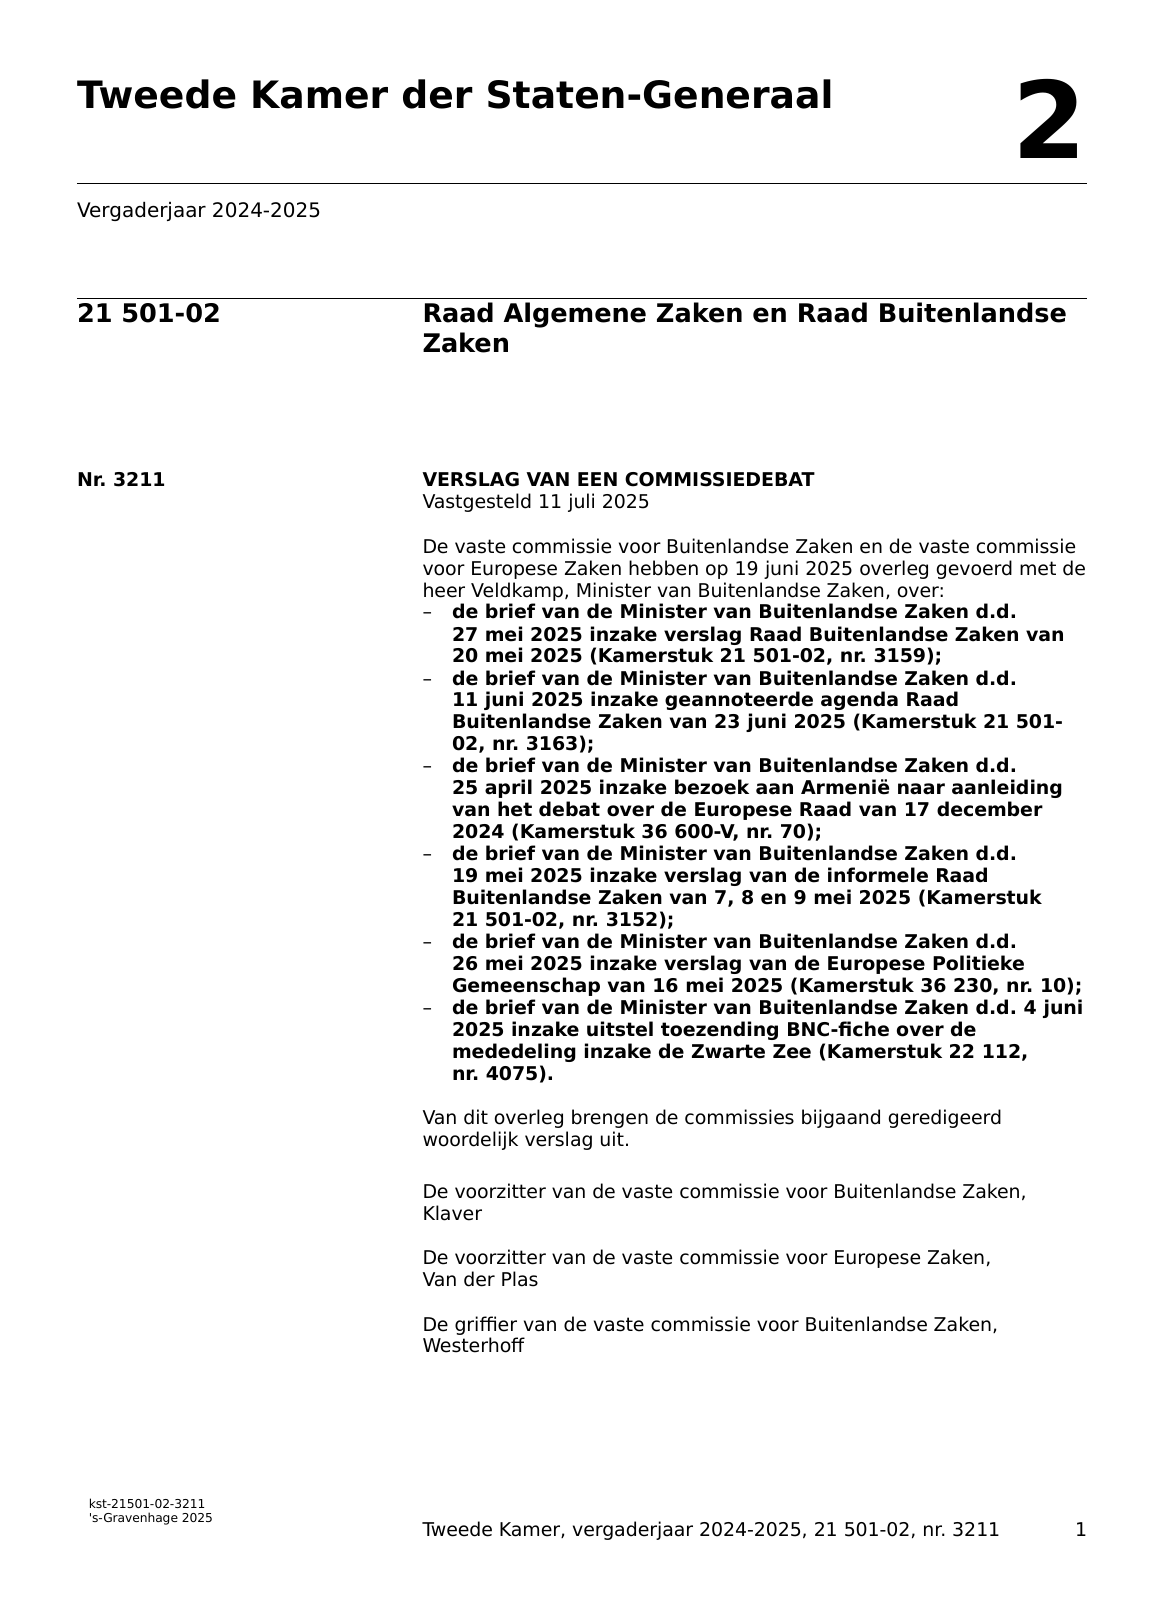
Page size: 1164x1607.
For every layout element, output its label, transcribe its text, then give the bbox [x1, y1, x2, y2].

text – de brief van de Minister van Buitenlandse Zaken d.d. 25 april 2025 inzake bezoek aan Armenië naar aanleiding van het debat over de Europese Raad van 17 december 2024 (Kamerstuk 36 600-V, nr. 70); [422, 755, 1087, 843]
text – de brief van de Minister van Buitenlandse Zaken d.d. 19 mei 2025 inzake verslag van de informele Raad Buitenlandse Zaken van 7, 8 en 9 mei 2025 (Kamerstuk 21 501-02, nr. 3152); [422, 843, 1087, 931]
text De voorzitter van de vaste commissie voor Europese Zaken, Van der Plas [422, 1247, 1087, 1291]
text Vastgesteld 11 juli 2025 [422, 491, 1087, 513]
text 's-Gravenhage 2025 [88, 1511, 323, 1525]
text Van dit overleg brengen de commissies bijgaand geredigeerd woordelijk verslag uit. [422, 1107, 1087, 1151]
text De voorzitter van de vaste commissie voor Buitenlandse Zaken, Klaver [422, 1181, 1087, 1225]
text – de brief van de Minister van Buitenlandse Zaken d.d. 27 mei 2025 inzake verslag Raad Buitenlandse Zaken van 20 mei 2025 (Kamerstuk 21 501-02, nr. 3159); [422, 601, 1087, 667]
text De griffier van de vaste commissie voor Buitenlandse Zaken, Westerhoff [422, 1313, 1087, 1357]
text – de brief van de Minister van Buitenlandse Zaken d.d. 11 juni 2025 inzake geannoteerde agenda Raad Buitenlandse Zaken van 23 juni 2025 (Kamerstuk 21 501-02, nr. 3163); [422, 667, 1087, 755]
text – de brief van de Minister van Buitenlandse Zaken d.d. 4 juni 2025 inzake uitstel toezending BNC-fiche over de mededeling inzake de Zwarte Zee (Kamerstuk 22 112, nr. 4075). [422, 997, 1087, 1085]
table_cell Vergaderjaar 2024-2025 [77, 184, 1087, 298]
subtitle Nr. 3211 VERSLAG VAN EEN COMMISSIEDEBAT [77, 469, 1087, 491]
text De vaste commissie voor Buitenlandse Zaken en de vaste commissie voor Europese Zaken hebben op 19 juni 2025 overleg gevoerd met de heer Veldkamp, Minister van Buitenlandse Zaken, over: [422, 536, 1087, 601]
table_header 2 [886, 59, 1087, 183]
table_header Tweede Kamer der Staten-Generaal [77, 59, 886, 183]
subtitle 21 501-02 Raad Algemene Zaken en Raad Buitenlandse Zaken [77, 299, 1087, 358]
text – de brief van de Minister van Buitenlandse Zaken d.d. 26 mei 2025 inzake verslag van de Europese Politieke Gemeenschap van 16 mei 2025 (Kamerstuk 36 230, nr. 10); [422, 931, 1087, 997]
text kst-21501-02-3211 [88, 1497, 323, 1511]
